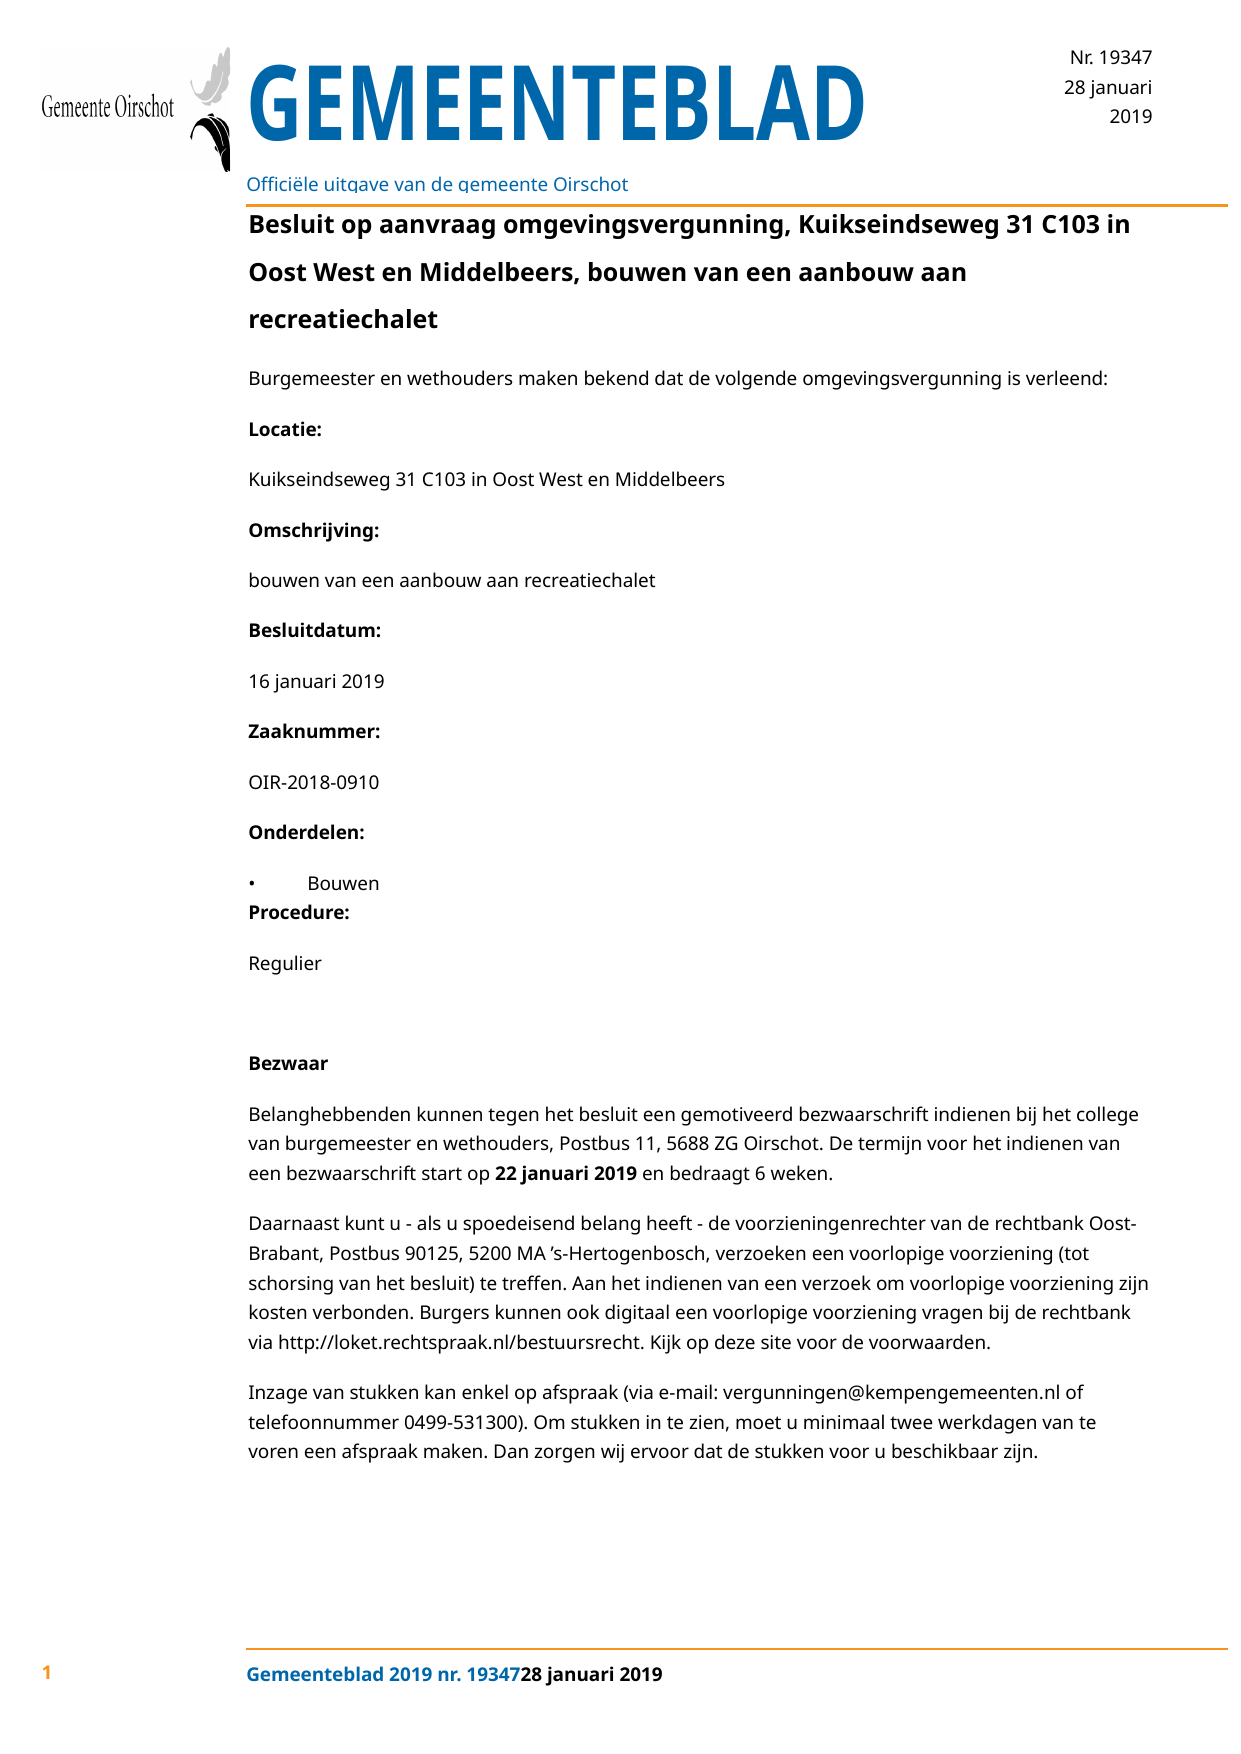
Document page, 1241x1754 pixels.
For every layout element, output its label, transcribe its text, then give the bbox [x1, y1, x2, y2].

text Daarnaast kunt u - als u spoedeisend belang heeft - de voorzieningenrechter van de rechtbank Oost-Brabant, Postbus 90125, 5200 MA ’s-Hertogenbosch, verzoeken een voorlopige voorziening (tot schorsing van het besluit) te treffen. Aan het indienen van een verzoek om voorlopige voorziening zijn kosten verbonden. Burgers kunnen ook digitaal een voorlopige voorziening vragen bij de rechtbank via http://loket.rechtspraak.nl/bestuursrecht. Kijk op deze site voor de voorwaarden. [248, 1211, 1152, 1354]
text Regulier [248, 950, 1152, 975]
text 16 januari 2019 [248, 668, 1152, 694]
list Bouwen [248, 870, 1152, 895]
text Omschrijving: [248, 517, 1152, 542]
text Besluitdatum: [248, 618, 1152, 643]
text Locatie: [248, 416, 1152, 442]
text Procedure: [248, 899, 1152, 925]
text Kuikseindseweg 31 C103 in Oost West en Middelbeers [248, 466, 1152, 492]
text Bezwaar [248, 1051, 1152, 1076]
text Besluit op aanvraag omgevingsvergunning, Kuikseindseweg 31 C103 in Oost West en Middelbeers, bouwen van een aanbouw aan recreatiechalet [248, 207, 1152, 336]
text OIR-2018-0910 [248, 769, 1152, 794]
text Burgemeester en wethouders maken bekend dat de volgende omgevingsvergunning is verleend: [248, 366, 1152, 391]
text Zaaknummer: [248, 718, 1152, 744]
picture [41, 47, 231, 172]
text Onderdelen: [248, 819, 1152, 845]
text Inzage van stukken kan enkel op afspraak (via e-mail: vergunningen@kempengemeenten.nl of telefoonnummer 0499-531300). Om stukken in te zien, moet u minimaal twee werkdagen van te voren een afspraak maken. Dan zorgen wij ervoor dat de stukken voor u beschikbaar zijn. [248, 1379, 1152, 1464]
text Belanghebbenden kunnen tegen het besluit een gemotiveerd bezwaarschrift indienen bij het college van burgemeester en wethouders, Postbus 11, 5688 ZG Oirschot. De termijn voor het indienen van een bezwaarschrift start op 22 januari 2019 en bedraagt 6 weken. [248, 1101, 1152, 1186]
text bouwen van een aanbouw aan recreatiechalet [248, 567, 1152, 593]
